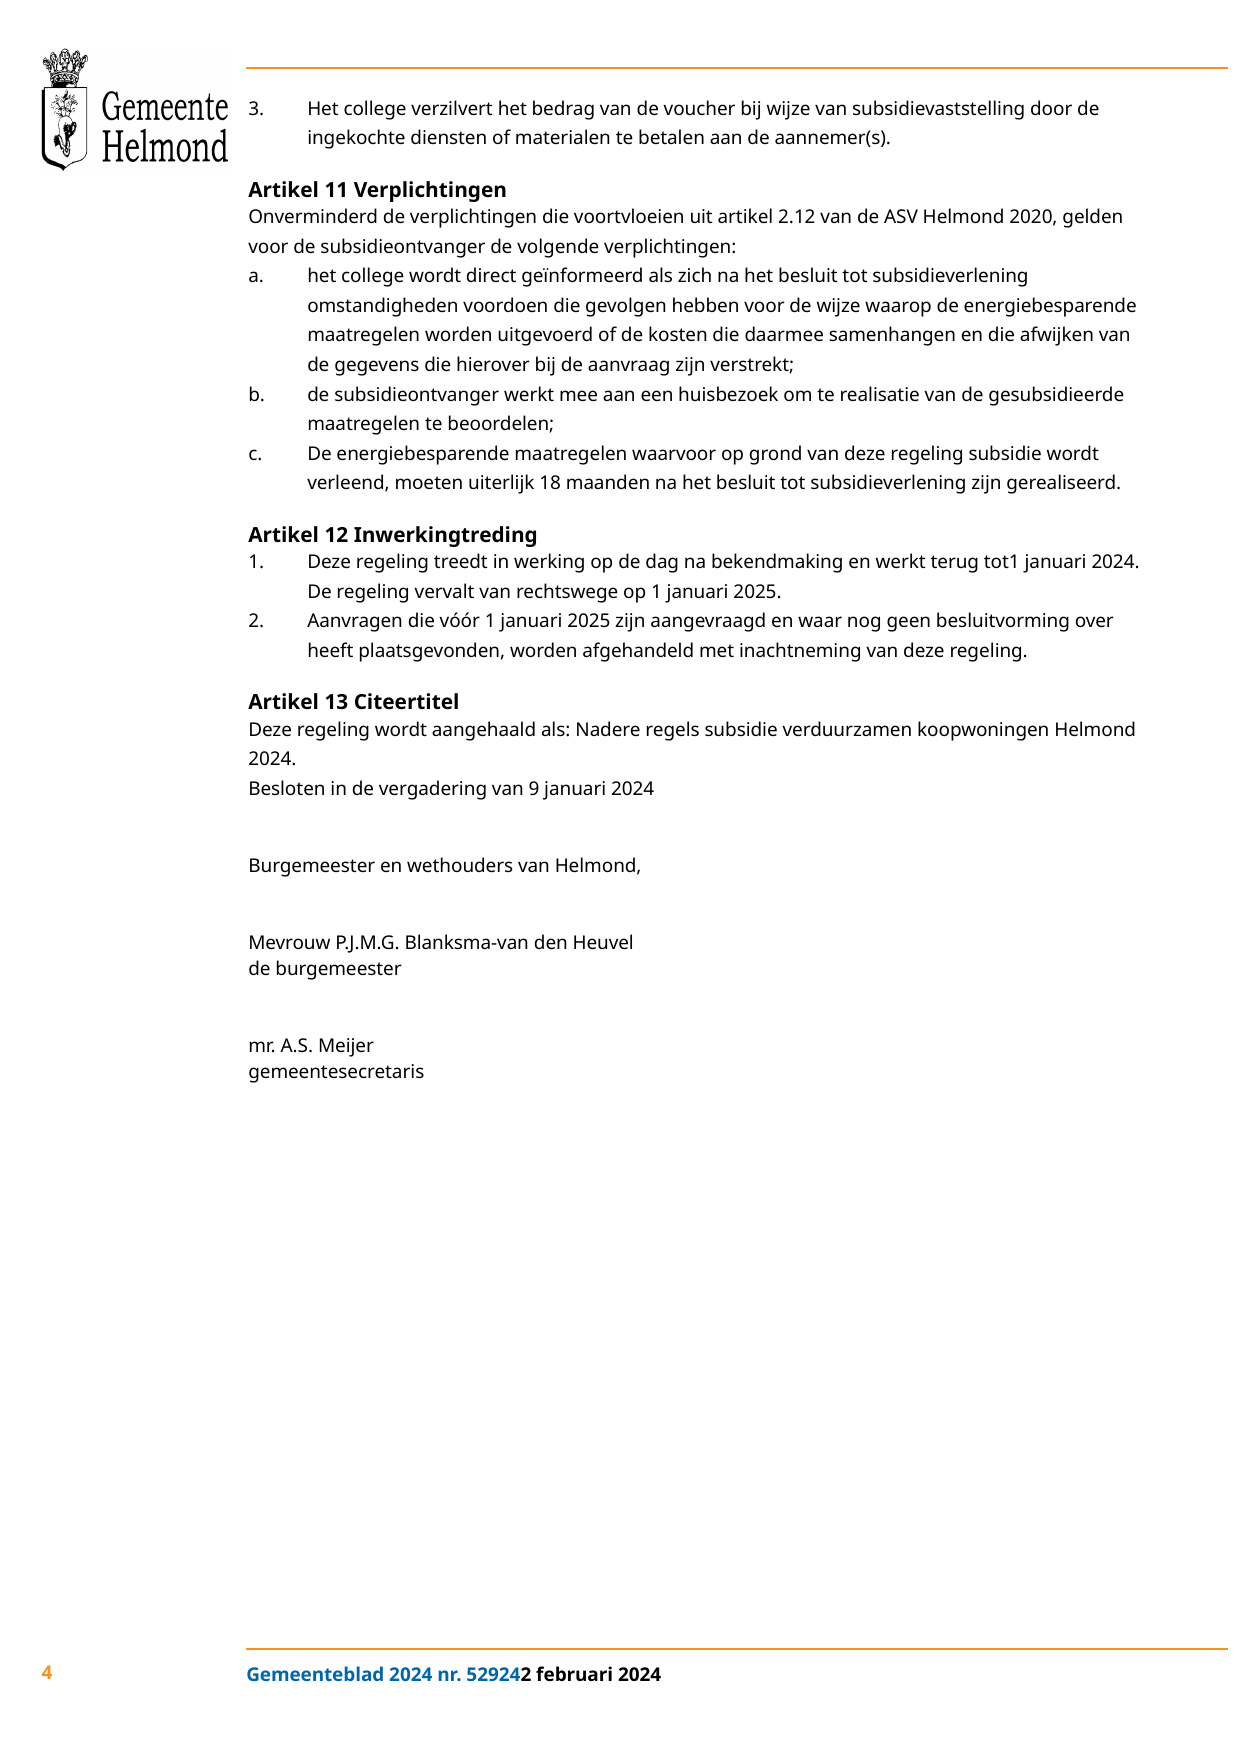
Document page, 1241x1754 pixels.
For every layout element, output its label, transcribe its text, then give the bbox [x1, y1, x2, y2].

text Onverminderd de verplichtingen die voortvloeien uit artikel 2.12 van de ASV Helmond 2020, gelden voor de subsidieontvanger de volgende verplichtingen: [248, 203, 1152, 258]
list het college wordt direct geïnformeerd als zich na het besluit tot subsidieverlening omstandigheden voordoen die gevolgen hebben voor de wijze waarop de energiebesparende maatregelen worden uitgevoerd of de kosten die daarmee samenhangen en die afwijken van de gegevens die hierover bij de aanvraag zijn verstrekt; [248, 262, 1152, 377]
text Artikel 13 Citeertitel [248, 687, 1152, 716]
text de burgemeester [248, 955, 1152, 981]
text Artikel 12 Inwerkingtreding [248, 520, 1152, 548]
list Aanvragen die vóór 1 januari 2025 zijn aangevraagd en waar nog geen besluitvorming over heeft plaatsgevonden, worden afgehandeld met inachtneming van deze regeling. [248, 607, 1152, 663]
list de subsidieontvanger werkt mee aan een huisbezoek om te realisatie van de gesubsidieerde maatregelen te beoordelen; [248, 381, 1152, 436]
list Deze regeling treedt in werking op de dag na bekendmaking en werkt terug tot1 januari 2024. De regeling vervalt van rechtswege op 1 januari 2025. [248, 548, 1152, 604]
text Deze regeling wordt aangehaald als: Nadere regels subsidie verduurzamen koopwoningen Helmond 2024. [248, 716, 1152, 771]
list Het college verzilvert het bedrag van de voucher bij wijze van subsidievaststelling door de ingekochte diensten of materialen te betalen aan de aannemer(s). [248, 95, 1152, 150]
list De energiebesparende maatregelen waarvoor op grond van deze regeling subsidie wordt verleend, moeten uiterlijk 18 maanden na het besluit tot subsidieverlening zijn gerealiseerd. [248, 440, 1152, 495]
text mr. A.S. Meijer [248, 1032, 1152, 1058]
text Artikel 11 Verplichtingen [248, 175, 1152, 203]
text gemeentesecretaris [248, 1058, 1152, 1084]
text Mevrouw P.J.M.G. Blanksma-van den Heuvel [248, 929, 1152, 955]
picture [41, 47, 231, 172]
text Besloten in de vergadering van 9 januari 2024 [248, 775, 1152, 801]
text Burgemeester en wethouders van Helmond, [248, 852, 1152, 878]
